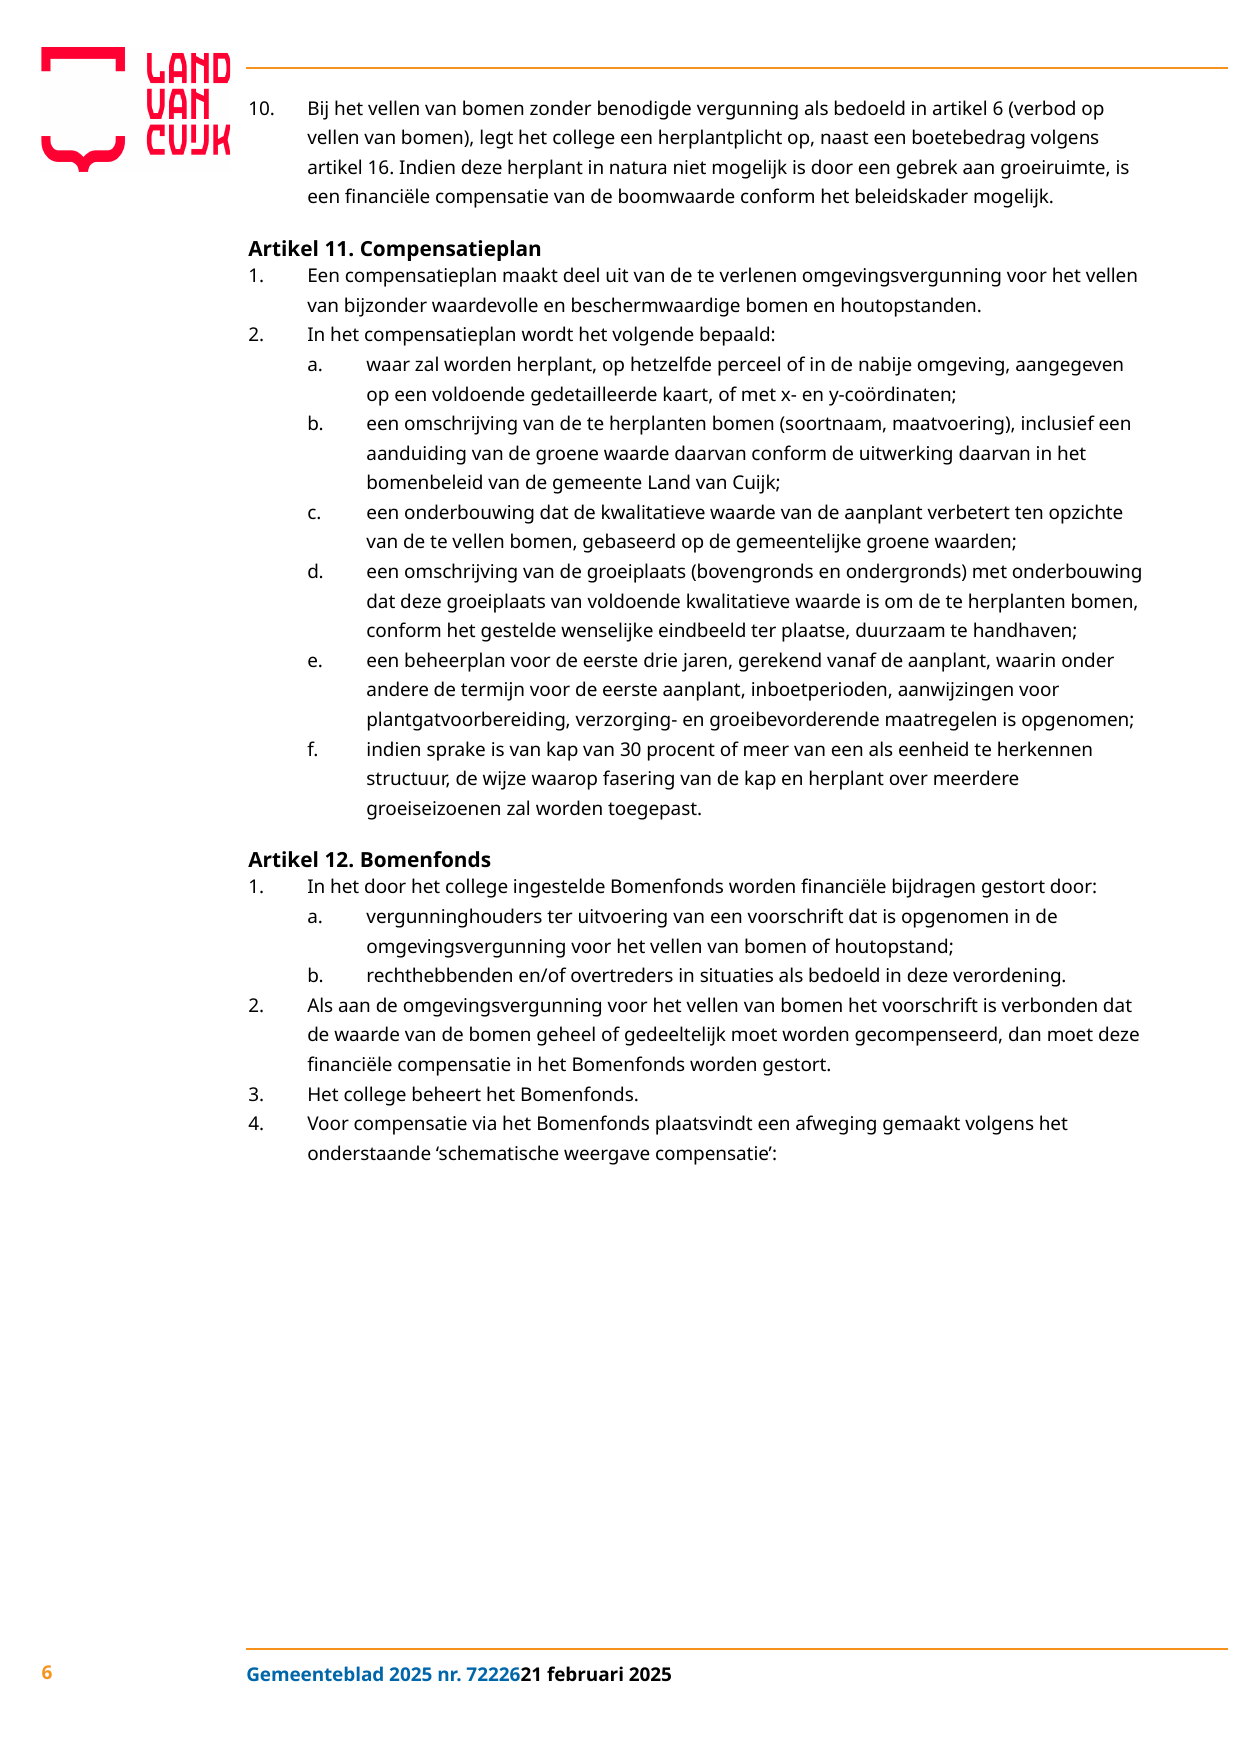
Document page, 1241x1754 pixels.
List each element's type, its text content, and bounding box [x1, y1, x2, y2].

list Als aan de omgevingsvergunning voor het vellen van bomen het voorschrift is verbonden dat de waarde van de bomen geheel of gedeeltelijk moet worden gecompenseerd, dan moet deze financiële compensatie in het Bomenfonds worden gestort. [248, 992, 1152, 1077]
list een omschrijving van de te herplanten bomen (soortnaam, maatvoering), inclusief een aanduiding van de groene waarde daarvan conform de uitwerking daarvan in het bomenbeleid van de gemeente Land van Cuijk; [307, 410, 1152, 495]
list een beheerplan voor de eerste drie jaren, gerekend vanaf de aanplant, waarin onder andere de termijn voor de eerste aanplant, inboetperioden, aanwijzingen voor plantgatvoorbereiding, verzorging- en groeibevorderende maatregelen is opgenomen; [307, 647, 1152, 732]
list Voor compensatie via het Bomenfonds plaatsvindt een afweging gemaakt volgens het onderstaande ‘schematische weergave compensatie’: [248, 1110, 1152, 1166]
list vergunninghouders ter uitvoering van een voorschrift dat is opgenomen in de omgevingsvergunning voor het vellen van bomen of houtopstand; [307, 903, 1152, 959]
list een omschrijving van de groeiplaats (bovengronds en ondergronds) met onderbouwing dat deze groeiplaats van voldoende kwalitatieve waarde is om de te herplanten bomen, conform het gestelde wenselijke eindbeeld ter plaatse, duurzaam te handhaven; [307, 558, 1152, 643]
list Een compensatieplan maakt deel uit van de te verlenen omgevingsvergunning voor het vellen van bijzonder waardevolle en beschermwaardige bomen en houtopstanden. [248, 262, 1152, 318]
list rechthebbenden en/of overtreders in situaties als bedoeld in deze verordening. [307, 962, 1152, 988]
picture [41, 47, 231, 172]
list Het college beheert het Bomenfonds. [248, 1081, 1152, 1107]
text Artikel 11. Compensatieplan [248, 234, 1152, 262]
list indien sprake is van kap van 30 procent of meer van een als eenheid te herkennen structuur, de wijze waarop fasering van de kap en herplant over meerdere groeiseizoenen zal worden toegepast. [307, 736, 1152, 821]
text Artikel 12. Bomenfonds [248, 845, 1152, 874]
list een onderbouwing dat de kwalitatieve waarde van de aanplant verbetert ten opzichte van de te vellen bomen, gebaseerd op de gemeentelijke groene waarden; [307, 499, 1152, 554]
list Bij het vellen van bomen zonder benodigde vergunning als bedoeld in artikel 6 (verbod op vellen van bomen), legt het college een herplantplicht op, naast een boetebedrag volgens artikel 16. Indien deze herplant in natura niet mogelijk is door een gebrek aan groeiruimte, is een financiële compensatie van de boomwaarde conform het beleidskader mogelijk. [248, 95, 1152, 209]
list waar zal worden herplant, op hetzelfde perceel of in de nabije omgeving, aangegeven op een voldoende gedetailleerde kaart, of met x- en y-coördinaten; [307, 351, 1152, 406]
list In het door het college ingestelde Bomenfonds worden financiële bijdragen gestort door: [248, 874, 1152, 899]
list In het compensatieplan wordt het volgende bepaald: [248, 322, 1152, 347]
